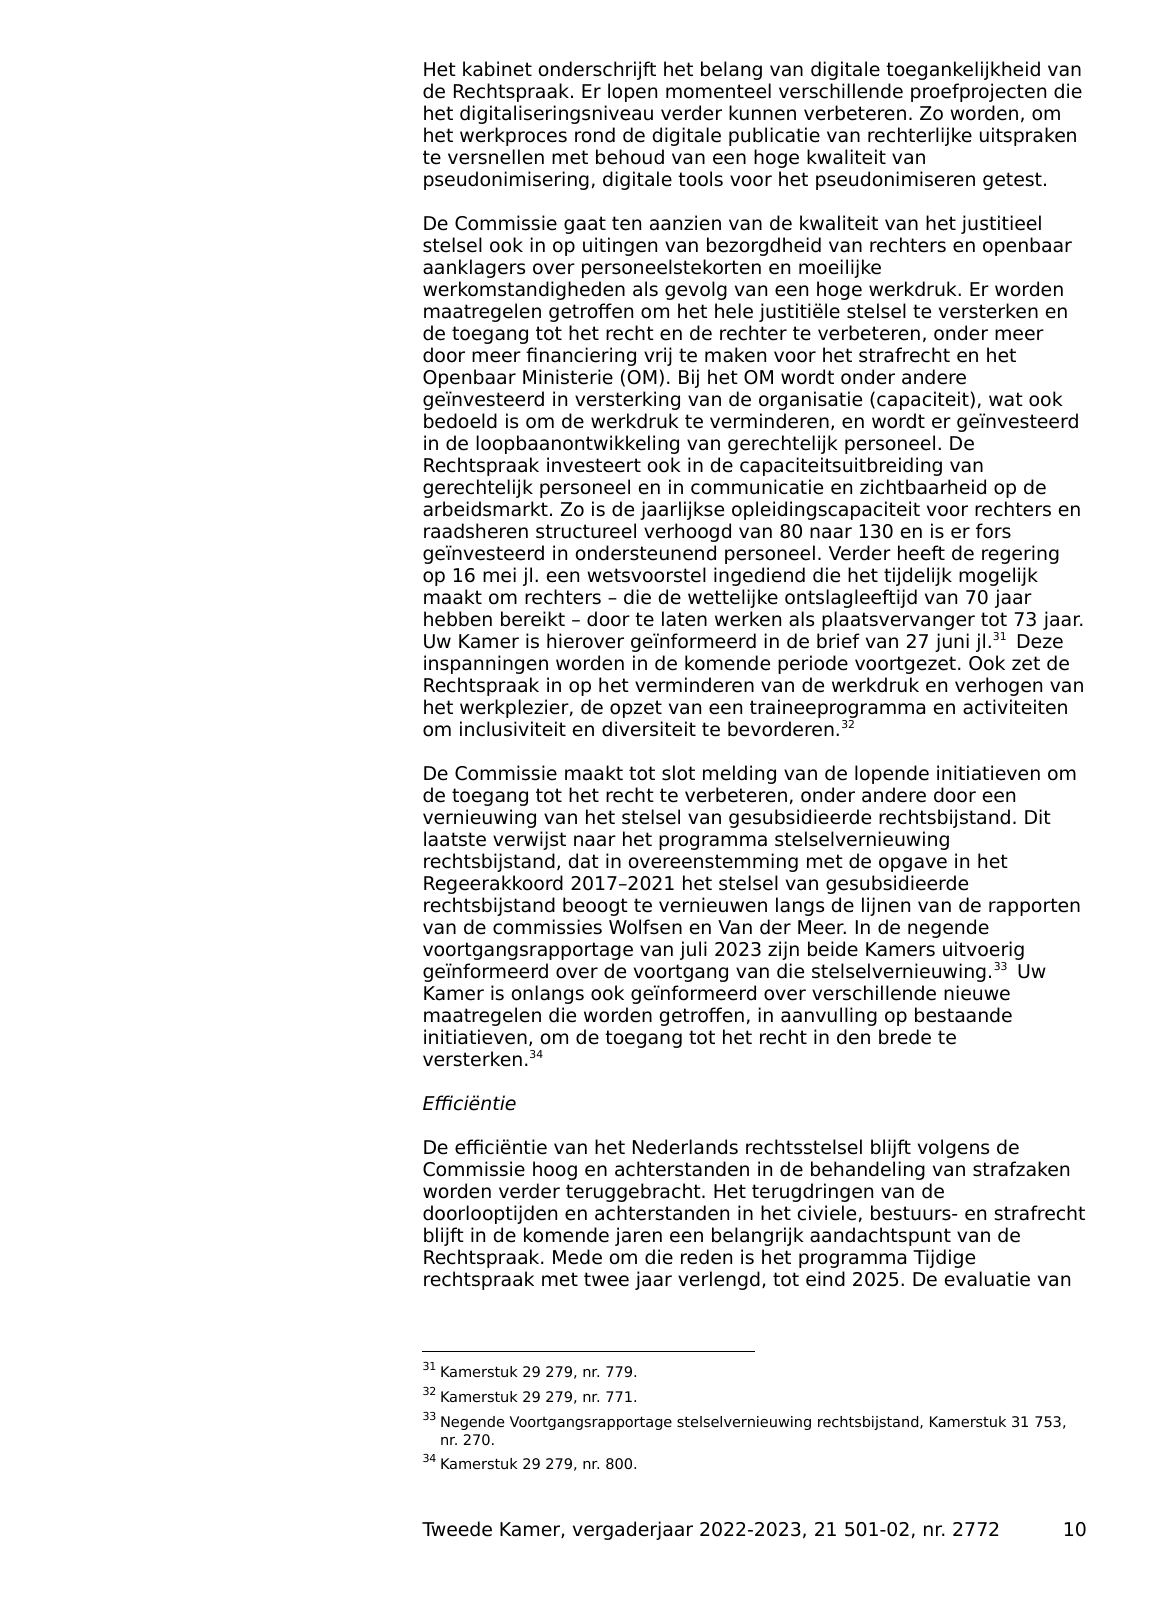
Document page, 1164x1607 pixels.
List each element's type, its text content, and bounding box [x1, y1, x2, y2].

text Kamerstuk 29 279, nr. 779. [422, 1360, 1087, 1382]
text Het kabinet onderschrijft het belang van digitale toegankelijkheid van de Rechtspraak. Er lopen momenteel verschillende proefprojecten die het digitaliseringsniveau verder kunnen verbeteren. Zo worden, om het werkproces rond de digitale publicatie van rechterlijke uitspraken te versnellen met behoud van een hoge kwaliteit van pseudonimisering, digitale tools voor het pseudonimiseren getest. [422, 59, 1087, 191]
text De Commissie maakt tot slot melding van de lopende initiatieven om de toegang tot het recht te verbeteren, onder andere door een vernieuwing van het stelsel van gesubsidieerde rechtsbijstand. Dit laatste verwijst naar het programma stelselvernieuwing rechtsbijstand, dat in overeenstemming met de opgave in het Regeerakkoord 2017–2021 het stelsel van gesubsidieerde rechtsbijstand beoogt te vernieuwen langs de lijnen van de rapporten van de commissies Wolfsen en Van der Meer. In de negende voortgangsrapportage van juli 2023 zijn beide Kamers uitvoerig geïnformeerd over de voortgang van die stelselvernieuwing. Uw Kamer is onlangs ook geïnformeerd over verschillende nieuwe maatregelen die worden getroffen, in aanvulling op bestaande initiatieven, om de toegang tot het recht in den brede te versterken. [422, 763, 1087, 1071]
text Negende Voortgangsrapportage stelselvernieuwing rechtsbijstand, Kamerstuk 31 753, nr. 270. [422, 1410, 1087, 1449]
text Kamerstuk 29 279, nr. 771. [422, 1385, 1087, 1407]
text De Commissie gaat ten aanzien van de kwaliteit van het justitieel stelsel ook in op uitingen van bezorgdheid van rechters en openbaar aanklagers over personeelstekorten en moeilijke werkomstandigheden als gevolg van een hoge werkdruk. Er worden maatregelen getroffen om het hele justitiële stelsel te versterken en de toegang tot het recht en de rechter te verbeteren, onder meer door meer financiering vrij te maken voor het strafrecht en het Openbaar Ministerie (OM). Bij het OM wordt onder andere geïnvesteerd in versterking van de organisatie (capaciteit), wat ook bedoeld is om de werkdruk te verminderen, en wordt er geïnvesteerd in de loopbaanontwikkeling van gerechtelijk personeel. De Rechtspraak investeert ook in de capaciteitsuitbreiding van gerechtelijk personeel en in communicatie en zichtbaarheid op de arbeidsmarkt. Zo is de jaarlijkse opleidingscapaciteit voor rechters en raadsheren structureel verhoogd van 80 naar 130 en is er fors geïnvesteerd in ondersteunend personeel. Verder heeft de regering op 16 mei jl. een wetsvoorstel ingediend die het tijdelijk mogelijk maakt om rechters – die de wettelijke ontslagleeftijd van 70 jaar hebben bereikt – door te laten werken als plaatsvervanger tot 73 jaar. Uw Kamer is hierover geïnformeerd in de brief van 27 juni jl. Deze inspanningen worden in de komende periode voortgezet. Ook zet de Rechtspraak in op het verminderen van de werkdruk en verhogen van het werkplezier, de opzet van een traineeprogramma en activiteiten om inclusiviteit en diversiteit te bevorderen. [422, 213, 1087, 741]
text Kamerstuk 29 279, nr. 800. [422, 1452, 1087, 1474]
subtitle Efficiëntie [422, 1093, 1087, 1115]
text De efficiëntie van het Nederlands rechtsstelsel blijft volgens de Commissie hoog en achterstanden in de behandeling van strafzaken worden verder teruggebracht. Het terugdringen van de doorlooptijden en achterstanden in het civiele, bestuurs- en strafrecht blijft in de komende jaren een belangrijk aandachtspunt van de Rechtspraak. Mede om die reden is het programma Tijdige rechtspraak met twee jaar verlengd, tot eind 2025. De evaluatie van [422, 1137, 1087, 1291]
